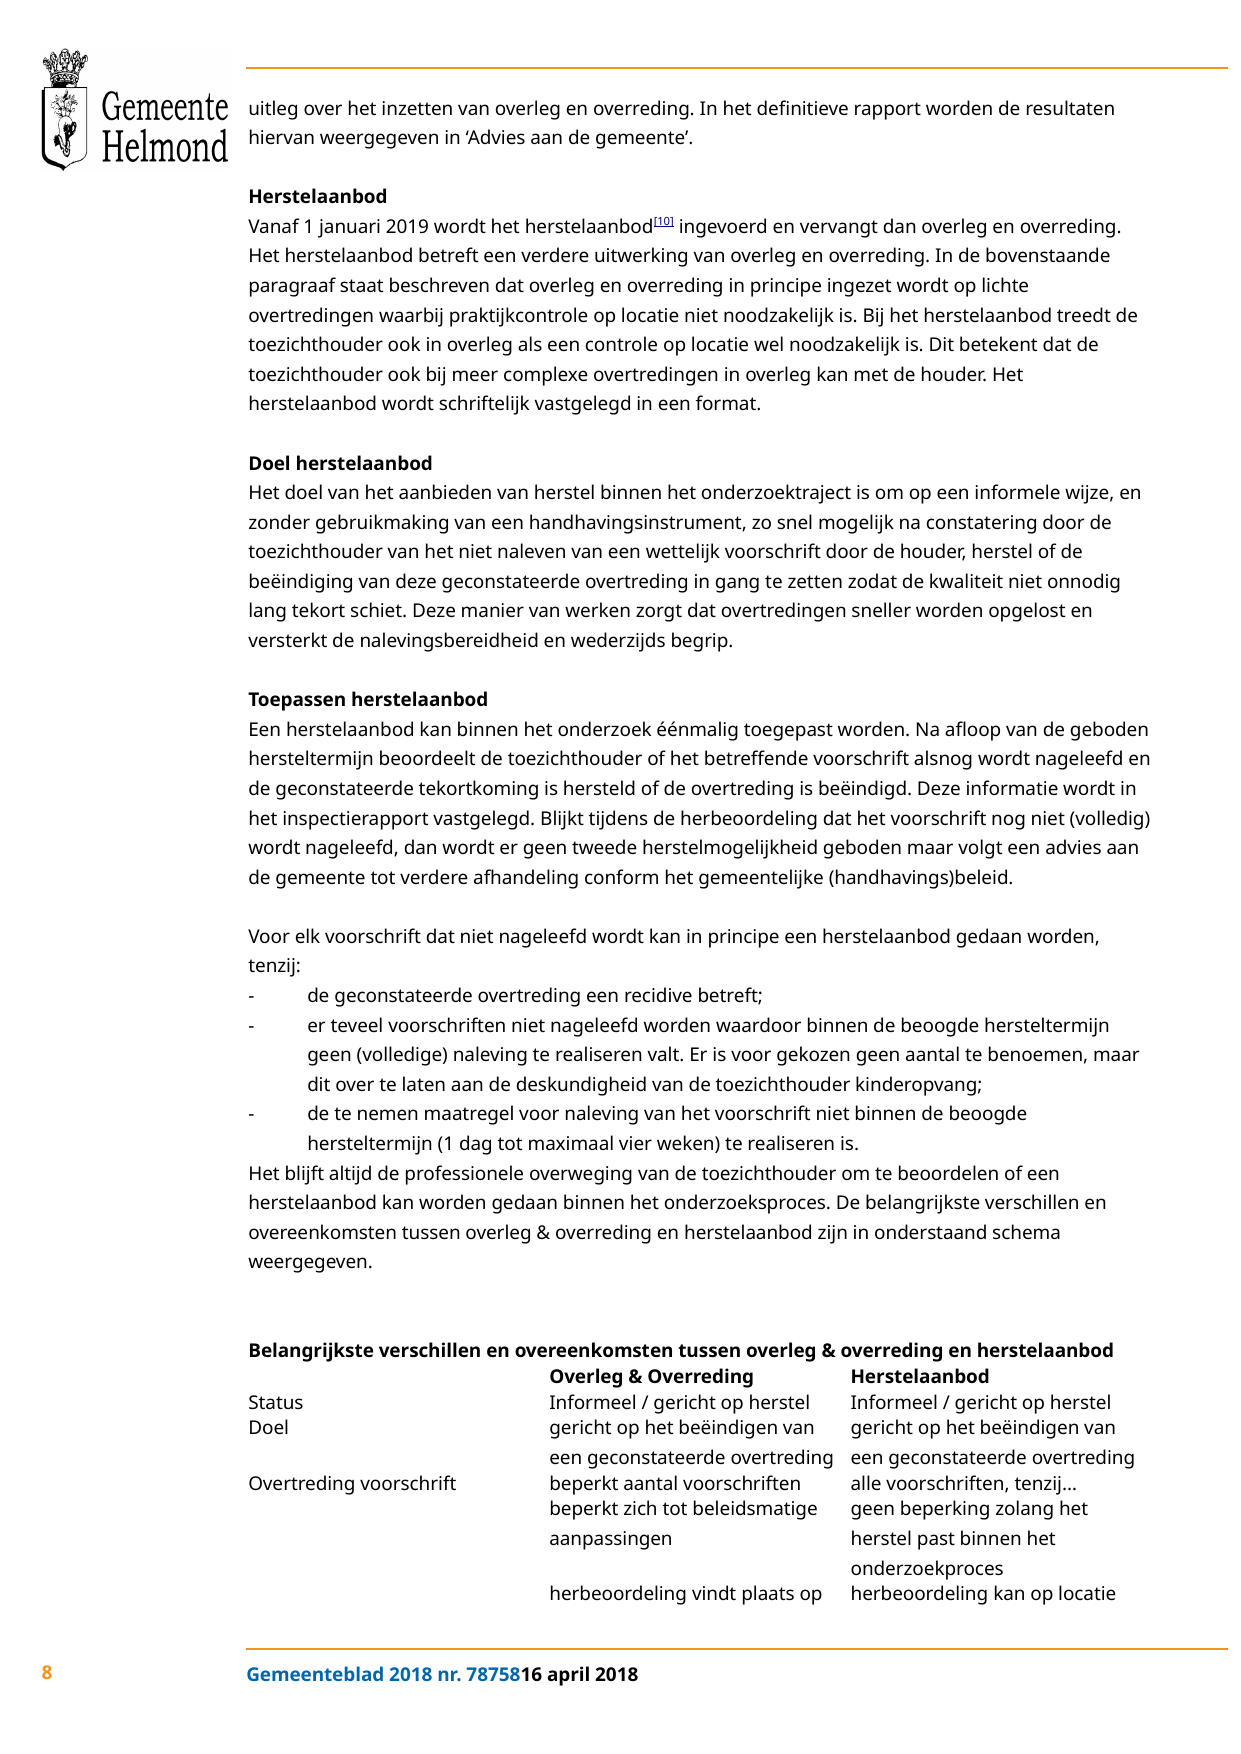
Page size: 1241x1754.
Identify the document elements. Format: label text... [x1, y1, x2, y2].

list er teveel voorschriften niet nageleefd worden waardoor binnen de beoogde hersteltermijn geen (volledige) naleving te realiseren valt. Er is voor gekozen geen aantal te benoemen, maar dit over te laten aan de deskundigheid van de toezichthouder kinderopvang; [248, 1012, 1152, 1097]
table_cell Status [248, 1389, 549, 1414]
picture [41, 47, 231, 172]
text Een herstelaanbod kan binnen het onderzoek éénmalig toegepast worden. Na afloop van de geboden hersteltermijn beoordeelt de toezichthouder of het betreffende voorschrift alsnog wordt nageleefd en de geconstateerde tekortkoming is hersteld of de overtreding is beëindigd. Deze informatie wordt in het inspectierapport vastgelegd. Blijkt tijdens de herbeoordeling dat het voorschrift nog niet (volledig) wordt nageleefd, dan wordt er geen tweede herstelmogelijkheid geboden maar volgt een advies aan de gemeente tot verdere afhandeling conform het gemeentelijke (handhavings)beleid. [248, 716, 1152, 890]
list de te nemen maatregel voor naleving van het voorschrift niet binnen de beoogde hersteltermijn (1 dag tot maximaal vier weken) te realiseren is. [248, 1101, 1152, 1156]
text Toepassen herstelaanbod [248, 686, 1152, 712]
table_cell [248, 1363, 549, 1389]
table_cell Overtreding voorschrift [248, 1470, 549, 1606]
list de geconstateerde overtreding een recidive betreft; [248, 982, 1152, 1008]
table_cell Overleg & Overreding [549, 1363, 850, 1389]
table_cell Doel [248, 1415, 549, 1470]
table_cell Informeel / gericht op herstel [549, 1389, 850, 1414]
table_cell geen beperking zolang het herstel past binnen het onderzoekproces [850, 1496, 1152, 1581]
text Het blijft altijd de professionele overweging van de toezichthouder om te beoordelen of een herstelaanbod kan worden gedaan binnen het onderzoeksproces. De belangrijkste verschillen en overeenkomsten tussen overleg & overreding en herstelaanbod zijn in onderstaand schema weergegeven. [248, 1160, 1152, 1274]
text uitleg over het inzetten van overleg en overreding. In het definitieve rapport worden de resultaten hiervan weergegeven in ‘Advies aan de gemeente’. [248, 95, 1152, 150]
table_cell Herstelaanbod [850, 1363, 1152, 1389]
table_cell beperkt aantal voorschriften [549, 1470, 850, 1496]
text Vanaf 1 januari 2019 wordt het herstelaanbod[10] ingevoerd en vervangt dan overleg en overreding. Het herstelaanbod betreft een verdere uitwerking van overleg en overreding. In de bovenstaande paragraaf staat beschreven dat overleg en overreding in principe ingezet wordt op lichte overtredingen waarbij praktijkcontrole op locatie niet noodzakelijk is. Bij het herstelaanbod treedt de toezichthouder ook in overleg als een controle op locatie wel noodzakelijk is. Dit betekent dat de toezichthouder ook bij meer complexe overtredingen in overleg kan met de houder. Het herstelaanbod wordt schriftelijk vastgelegd in een format. [248, 213, 1152, 416]
text Het doel van het aanbieden van herstel binnen het onderzoektraject is om op een informele wijze, en zonder gebruikmaking van een handhavingsinstrument, zo snel mogelijk na constatering door de toezichthouder van het niet naleven van een wettelijk voorschrift door de houder, herstel of de beëindiging van deze geconstateerde overtreding in gang te zetten zodat de kwaliteit niet onnodig lang tekort schiet. Deze manier van werken zorgt dat overtredingen sneller worden opgelost en versterkt de nalevingsbereidheid en wederzijds begrip. [248, 479, 1152, 653]
text Voor elk voorschrift dat niet nageleefd wordt kan in principe een herstelaanbod gedaan worden, tenzij: [248, 923, 1152, 978]
table_cell beperkt zich tot beleidsmatige aanpassingen [549, 1496, 850, 1581]
table_header Belangrijkste verschillen en overeenkomsten tussen overleg & overreding en herstelaanbod [248, 1338, 1152, 1363]
table_cell gericht op het beëindigen van een geconstateerde overtreding [850, 1415, 1152, 1470]
text Herstelaanbod [248, 183, 1152, 209]
table_cell gericht op het beëindigen van een geconstateerde overtreding [549, 1415, 850, 1470]
table_cell herbeoordeling vindt plaats op [549, 1581, 850, 1606]
table_cell herbeoordeling kan op locatie [850, 1581, 1152, 1606]
table_cell alle voorschriften, tenzij… [850, 1470, 1152, 1496]
text Doel herstelaanbod [248, 450, 1152, 476]
table_cell Informeel / gericht op herstel [850, 1389, 1152, 1414]
